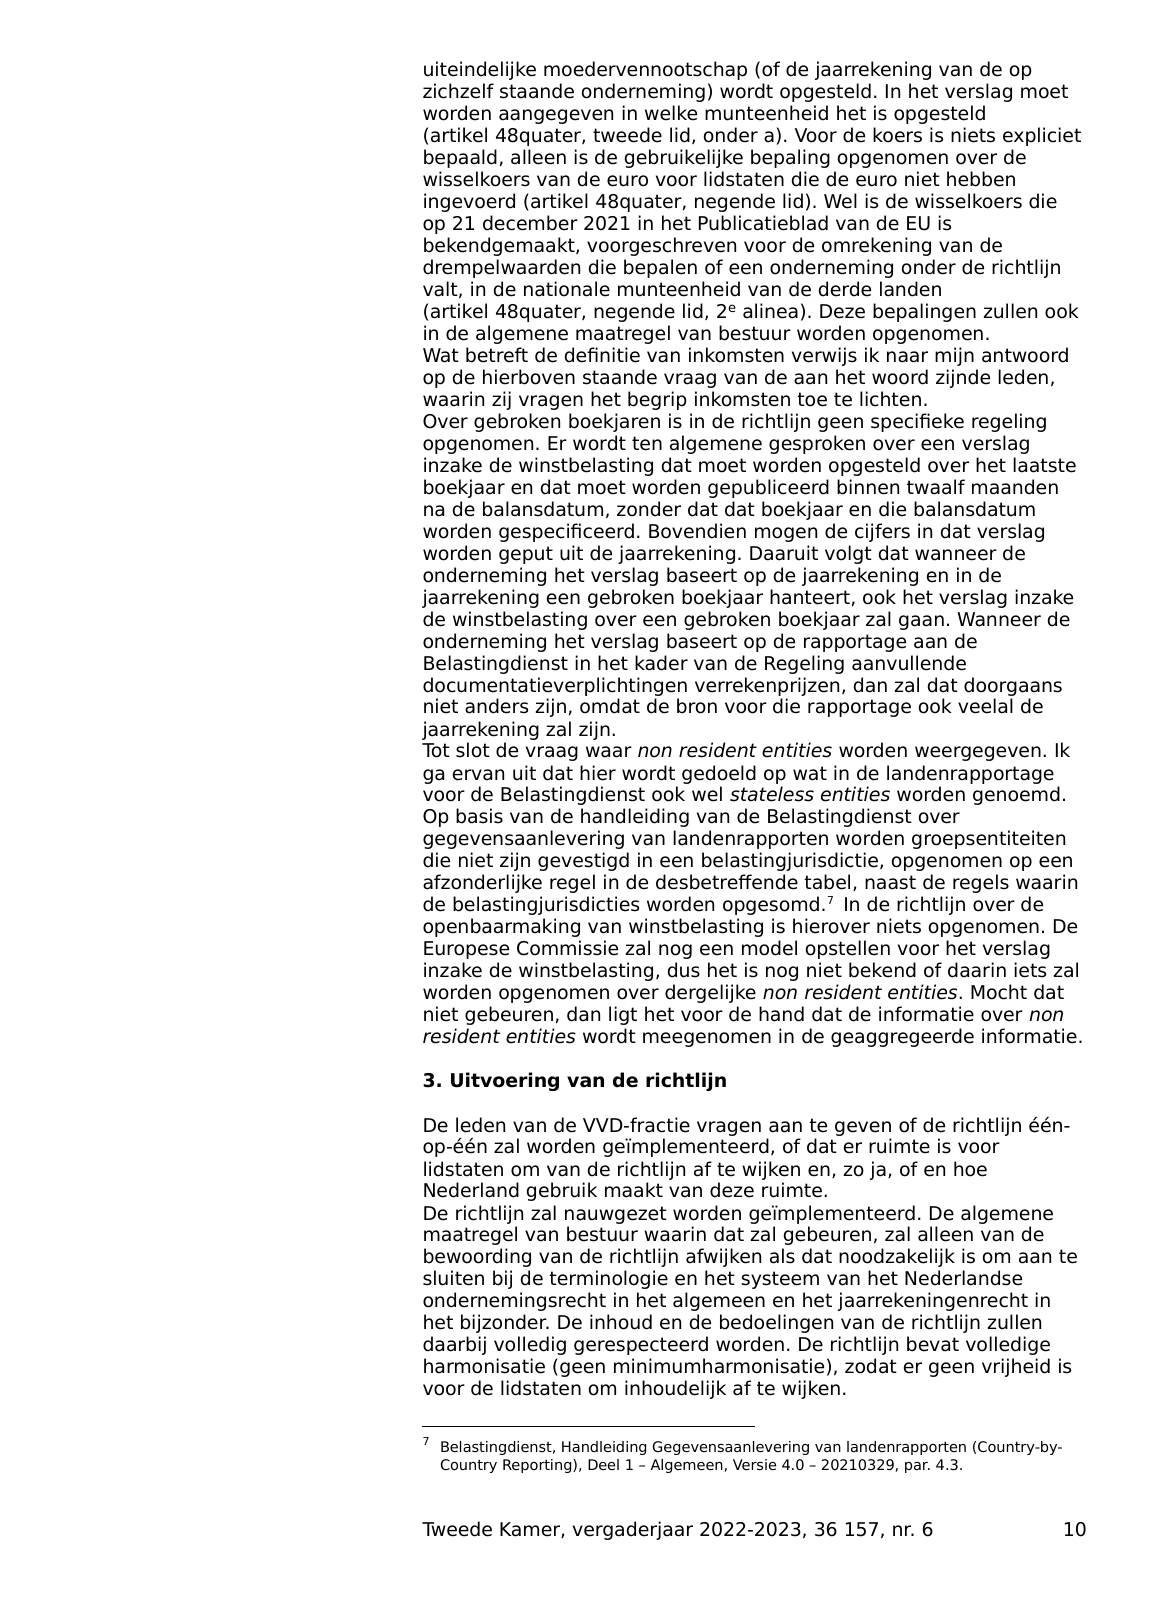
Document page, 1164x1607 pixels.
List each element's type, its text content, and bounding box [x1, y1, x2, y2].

text uiteindelijke moedervennootschap (of de jaarrekening van de op zichzelf staande onderneming) wordt opgesteld. In het verslag moet worden aangegeven in welke munteenheid het is opgesteld (artikel 48quater, tweede lid, onder a). Voor de koers is niets expliciet bepaald, alleen is de gebruikelijke bepaling opgenomen over de wisselkoers van de euro voor lidstaten die de euro niet hebben ingevoerd (artikel 48quater, negende lid). Wel is de wisselkoers die op 21 december 2021 in het Publicatieblad van de EU is bekendgemaakt, voorgeschreven voor de omrekening van de drempelwaarden die bepalen of een onderneming onder de richtlijn valt, in de nationale munteenheid van de derde landen (artikel 48quater, negende lid, 2e alinea). Deze bepalingen zullen ook in de algemene maatregel van bestuur worden opgenomen. [422, 59, 1087, 345]
text De richtlijn zal nauwgezet worden geïmplementeerd. De algemene maatregel van bestuur waarin dat zal gebeuren, zal alleen van de bewoording van de richtlijn afwijken als dat noodzakelijk is om aan te sluiten bij de terminologie en het systeem van het Nederlandse ondernemingsrecht in het algemeen en het jaarrekeningenrecht in het bijzonder. De inhoud en de bedoelingen van de richtlijn zullen daarbij volledig gerespecteerd worden. De richtlijn bevat volledige harmonisatie (geen minimumharmonisatie), zodat er geen vrijheid is voor de lidstaten om inhoudelijk af te wijken. [422, 1202, 1087, 1400]
text De leden van de VVD-fractie vragen aan te geven of de richtlijn één-op-één zal worden geïmplementeerd, of dat er ruimte is voor lidstaten om van de richtlijn af te wijken en, zo ja, of en hoe Nederland gebruik maakt van deze ruimte. [422, 1114, 1087, 1202]
subtitle 3. Uitvoering van de richtlijn [422, 1070, 1087, 1092]
text Belastingdienst, Handleiding Gegevensaanlevering van landenrapporten (Country-by-Country Reporting), Deel 1 – Algemeen, Versie 4.0 – 20210329, par. 4.3. [422, 1435, 1087, 1474]
text Over gebroken boekjaren is in de richtlijn geen specifieke regeling opgenomen. Er wordt ten algemene gesproken over een verslag inzake de winstbelasting dat moet worden opgesteld over het laatste boekjaar en dat moet worden gepubliceerd binnen twaalf maanden na de balansdatum, zonder dat dat boekjaar en die balansdatum worden gespecificeerd. Bovendien mogen de cijfers in dat verslag worden geput uit de jaarrekening. Daaruit volgt dat wanneer de onderneming het verslag baseert op de jaarrekening en in de jaarrekening een gebroken boekjaar hanteert, ook het verslag inzake de winstbelasting over een gebroken boekjaar zal gaan. Wanneer de onderneming het verslag baseert op de rapportage aan de Belastingdienst in het kader van de Regeling aanvullende documentatieverplichtingen verrekenprijzen, dan zal dat doorgaans niet anders zijn, omdat de bron voor die rapportage ook veelal de jaarrekening zal zijn. [422, 411, 1087, 740]
text Tot slot de vraag waar non resident entities worden weergegeven. Ik ga ervan uit dat hier wordt gedoeld op wat in de landenrapportage voor de Belastingdienst ook wel stateless entities worden genoemd. Op basis van de handleiding van de Belastingdienst over gegevensaanlevering van landenrapporten worden groepsentiteiten die niet zijn gevestigd in een belastingjurisdictie, opgenomen op een afzonderlijke regel in de desbetreffende tabel, naast de regels waarin de belastingjurisdicties worden opgesomd. In de richtlijn over de openbaarmaking van winstbelasting is hierover niets opgenomen. De Europese Commissie zal nog een model opstellen voor het verslag inzake de winstbelasting, dus het is nog niet bekend of daarin iets zal worden opgenomen over dergelijke non resident entities. Mocht dat niet gebeuren, dan ligt het voor de hand dat de informatie over non resident entities wordt meegenomen in de geaggregeerde informatie. [422, 740, 1087, 1048]
text Wat betreft de definitie van inkomsten verwijs ik naar mijn antwoord op de hierboven staande vraag van de aan het woord zijnde leden, waarin zij vragen het begrip inkomsten toe te lichten. [422, 345, 1087, 411]
